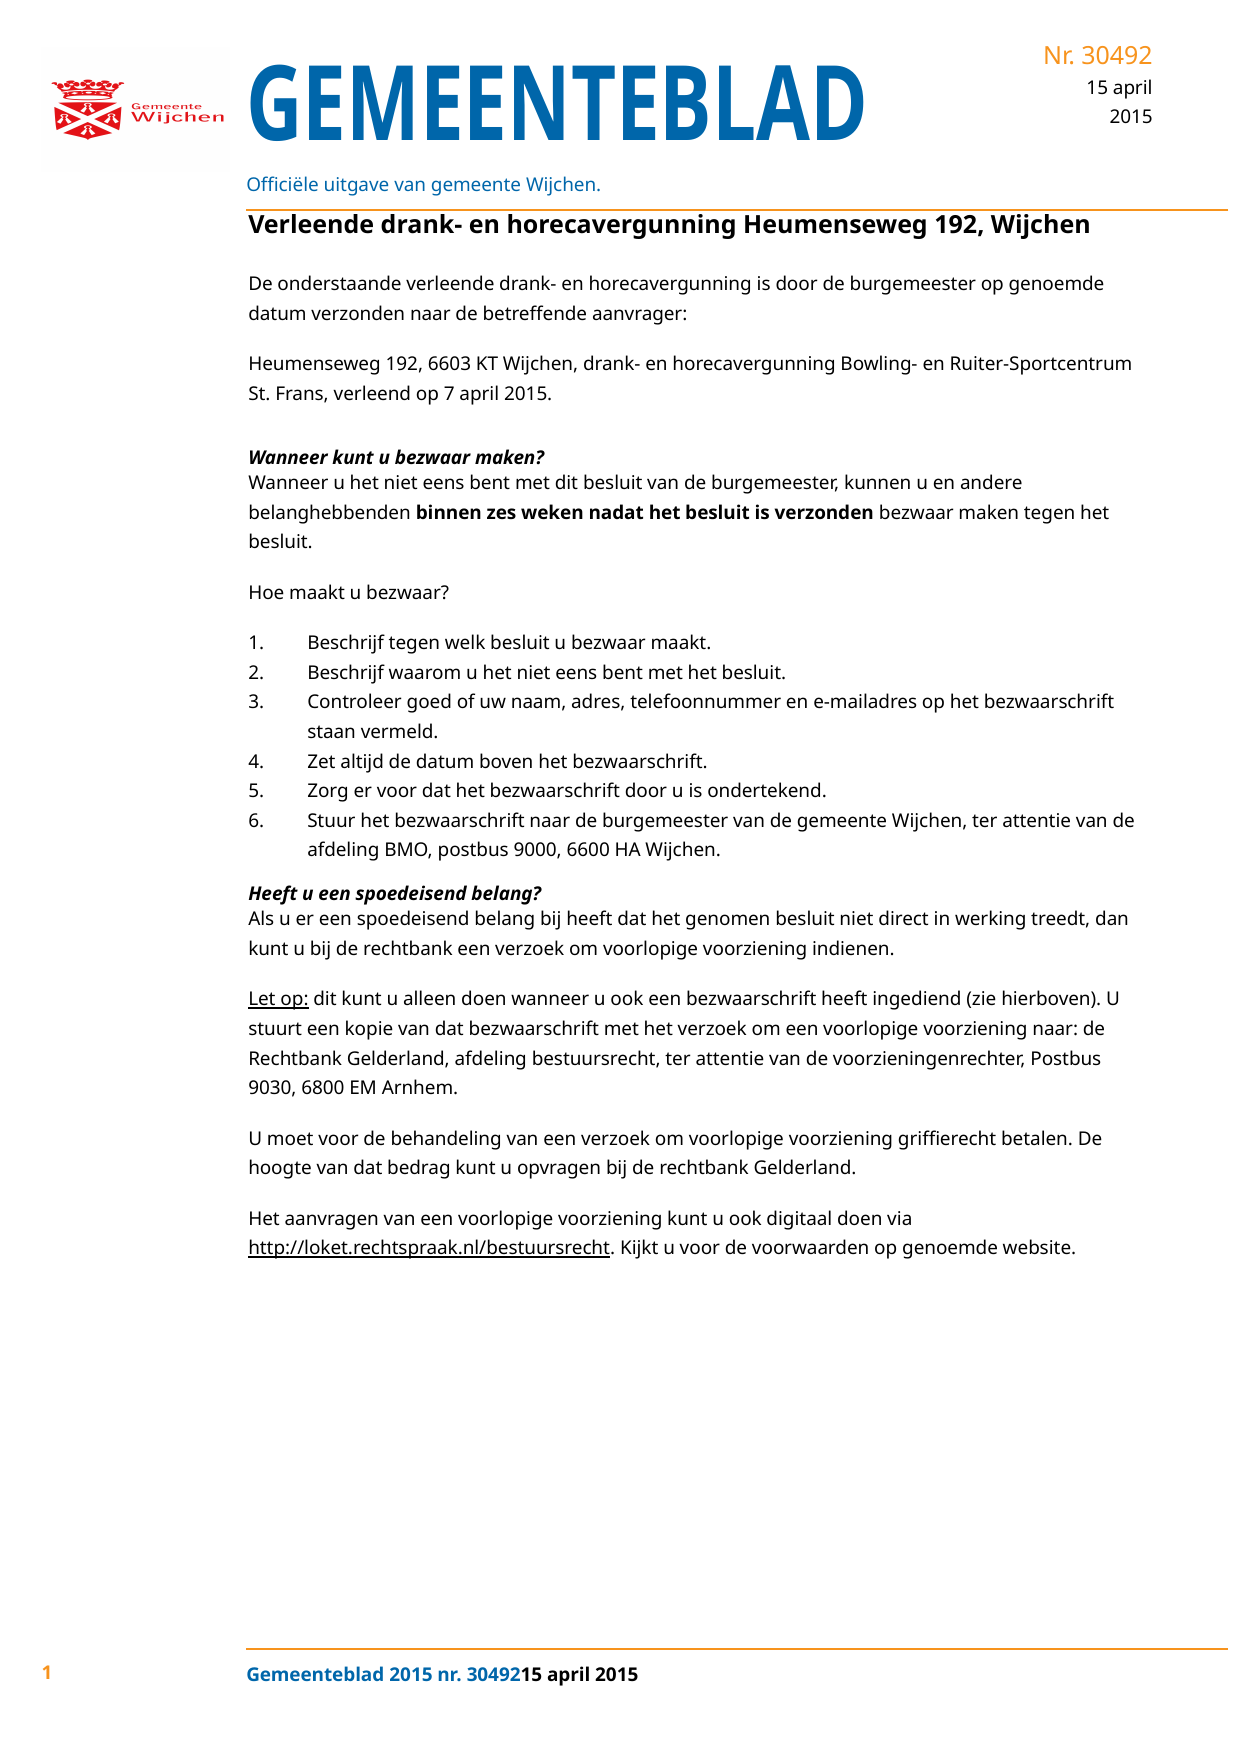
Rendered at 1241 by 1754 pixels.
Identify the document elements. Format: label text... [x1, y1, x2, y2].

list Zet altijd de datum boven het bezwaarschrift. [248, 748, 1152, 774]
text Als u er een spoedeisend belang bij heeft dat het genomen besluit niet direct in werking treedt, dan kunt u bij de rechtbank een verzoek om voorlopige voorziening indienen. [248, 906, 1152, 961]
list Zorg er voor dat het bezwaarschrift door u is ondertekend. [248, 777, 1152, 803]
text Verleende drank- en horecavergunning Heumenseweg 192, Wijchen [248, 211, 1152, 241]
text Wanneer kunt u bezwaar maken? [248, 444, 1152, 469]
list Beschrijf tegen welk besluit u bezwaar maakt. [248, 629, 1152, 655]
text Wanneer u het niet eens bent met dit besluit van de burgemeester, kunnen u en andere belanghebbenden binnen zes weken nadat het besluit is verzonden bezwaar maken tegen het besluit. [248, 469, 1152, 554]
text De onderstaande verleende drank- en horecavergunning is door de burgemeester op genoemde datum verzonden naar de betreffende aanvrager: [248, 270, 1152, 326]
list Controleer goed of uw naam, adres, telefoonnummer en e-mailadres op het bezwaarschrift staan vermeld. [248, 689, 1152, 744]
list Stuur het bezwaarschrift naar de burgemeester van de gemeente Wijchen, ter attentie van de afdeling BMO, postbus 9000, 6600 HA Wijchen. [248, 807, 1152, 862]
text Heumenseweg 192, 6603 KT Wijchen, drank- en horecavergunning Bowling- en Ruiter-Sportcentrum St. Frans, verleend op 7 april 2015. [248, 350, 1152, 406]
text Het aanvragen van een voorlopige voorziening kunt u ook digitaal doen via http://loket.rechtspraak.nl/bestuursrecht. Kijkt u voor de voorwaarden op genoemde website. [248, 1205, 1152, 1260]
text Hoe maakt u bezwaar? [248, 579, 1152, 605]
text Let op: dit kunt u alleen doen wanneer u ook een bezwaarschrift heeft ingediend (zie hierboven). U stuurt een kopie van dat bezwaarschrift met het verzoek om een voorlopige voorziening naar: de Rechtbank Gelderland, afdeling bestuursrecht, ter attentie van de voorzieningenrechter, Postbus 9030, 6800 EM Arnhem. [248, 986, 1152, 1100]
picture [41, 47, 231, 172]
text Heeft u een spoedeisend belang? [248, 880, 1152, 906]
text U moet voor de behandeling van een verzoek om voorlopige voorziening griffierecht betalen. De hoogte van dat bedrag kunt u opvragen bij de rechtbank Gelderland. [248, 1125, 1152, 1180]
list Beschrijf waarom u het niet eens bent met het besluit. [248, 659, 1152, 685]
